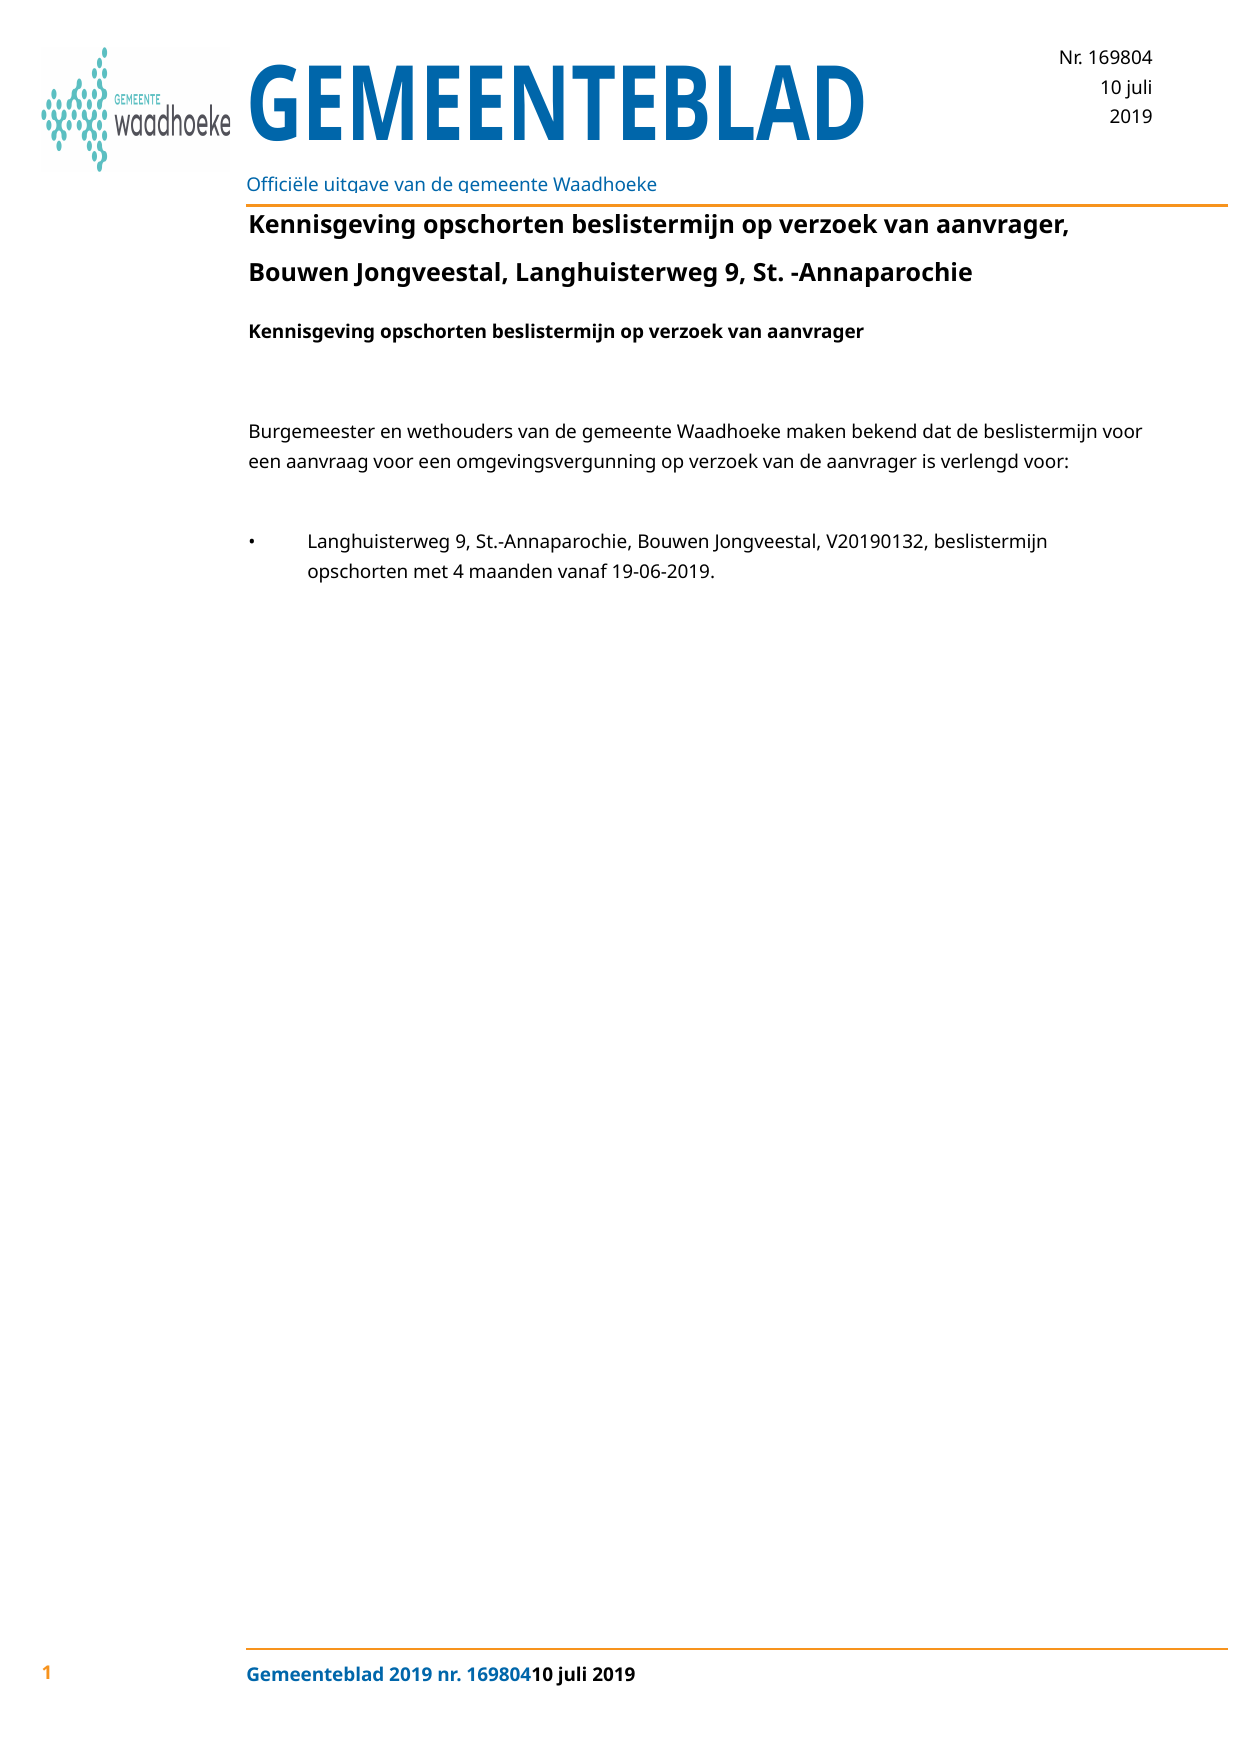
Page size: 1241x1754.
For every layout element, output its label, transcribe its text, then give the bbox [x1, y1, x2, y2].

picture [41, 47, 231, 172]
text Kennisgeving opschorten beslistermijn op verzoek van aanvrager, Bouwen Jongveestal, Langhuisterweg 9, St. -Annaparochie [248, 207, 1152, 288]
list Langhuisterweg 9, St.-Annaparochie, Bouwen Jongveestal, V20190132, beslistermijn opschorten met 4 maanden vanaf 19-06-2019. [248, 528, 1152, 584]
text Kennisgeving opschorten beslistermijn op verzoek van aanvrager [248, 318, 1152, 344]
text Burgemeester en wethouders van de gemeente Waadhoeke maken bekend dat de beslistermijn voor een aanvraag voor een omgevingsvergunning op verzoek van de aanvrager is verlengd voor: [248, 419, 1152, 474]
